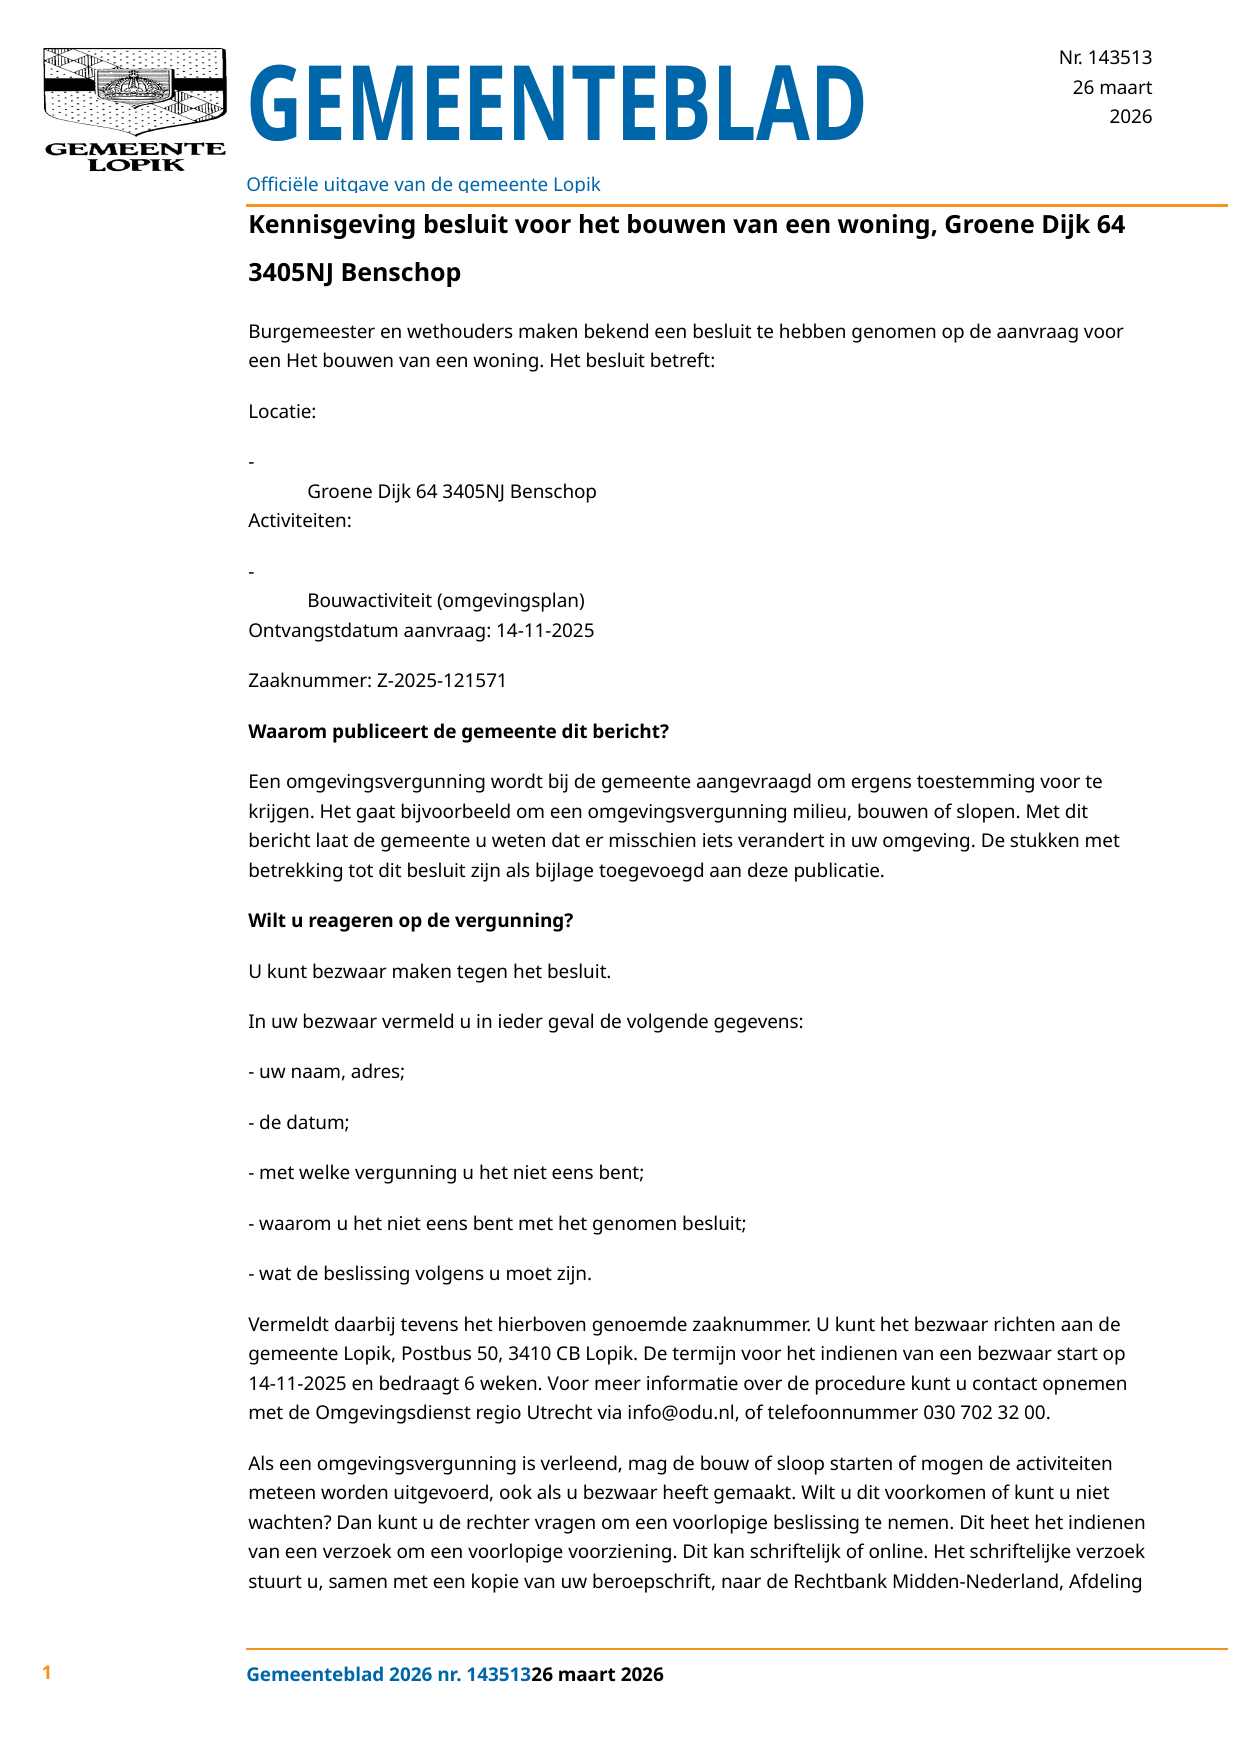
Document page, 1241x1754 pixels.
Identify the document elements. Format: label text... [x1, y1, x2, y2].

text Activiteiten: [248, 507, 1152, 533]
text Een omgevingsvergunning wordt bij de gemeente aangevraagd om ergens toestemming voor te krijgen. Het gaat bijvoorbeeld om een omgevingsvergunning milieu, bouwen of slopen. Met dit bericht laat de gemeente u weten dat er misschien iets verandert in uw omgeving. De stukken met betrekking tot dit besluit zijn als bijlage toegevoegd aan deze publicatie. [248, 768, 1152, 883]
text Kennisgeving besluit voor het bouwen van een woning, Groene Dijk 64 3405NJ Benschop [248, 207, 1152, 288]
text - met welke vergunning u het niet eens bent; [248, 1159, 1152, 1185]
text Burgemeester en wethouders maken bekend een besluit te hebben genomen op de aanvraag voor een Het bouwen van een woning. Het besluit betreft: [248, 318, 1152, 373]
text - wat de beslissing volgens u moet zijn. [248, 1260, 1152, 1286]
list Bouwactiviteit (omgevingsplan) [248, 587, 1152, 613]
text Als een omgevingsvergunning is verleend, mag de bouw of sloop starten of mogen de activiteiten meteen worden uitgevoerd, ook als u bezwaar heeft gemaakt. Wilt u dit voorkomen of kunt u niet wachten? Dan kunt u de rechter vragen om een voorlopige beslissing te nemen. Dit heet het indienen van een verzoek om een voorlopige voorziening. Dit kan schriftelijk of online. Het schriftelijke verzoek stuurt u, samen met een kopie van uw beroepschrift, naar de Rechtbank Midden-Nederland, Afdeling [248, 1450, 1152, 1594]
text Ontvangstdatum aanvraag: 14-11-2025 [248, 617, 1152, 643]
text In uw bezwaar vermeld u in ieder geval de volgende gegevens: [248, 1008, 1152, 1034]
list Groene Dijk 64 3405NJ Benschop [248, 478, 1152, 504]
text Vermeldt daarbij tevens het hierboven genoemde zaaknummer. U kunt het bezwaar richten aan de gemeente Lopik, Postbus 50, 3410 CB Lopik. De termijn voor het indienen van een bezwaar start op 14-11-2025 en bedraagt 6 weken. Voor meer informatie over de procedure kunt u contact opnemen met de Omgevingsdienst regio Utrecht via info@odu.nl, of telefoonnummer 030 702 32 00. [248, 1311, 1152, 1425]
text Waarom publiceert de gemeente dit bericht? [248, 718, 1152, 744]
text - waarom u het niet eens bent met het genomen besluit; [248, 1210, 1152, 1236]
text Wilt u reageren op de vergunning? [248, 907, 1152, 933]
text Locatie: [248, 398, 1152, 424]
text - de datum; [248, 1109, 1152, 1135]
text - uw naam, adres; [248, 1059, 1152, 1084]
picture [41, 47, 231, 172]
text Zaaknummer: Z-2025-121571 [248, 667, 1152, 693]
text U kunt bezwaar maken tegen het besluit. [248, 958, 1152, 984]
